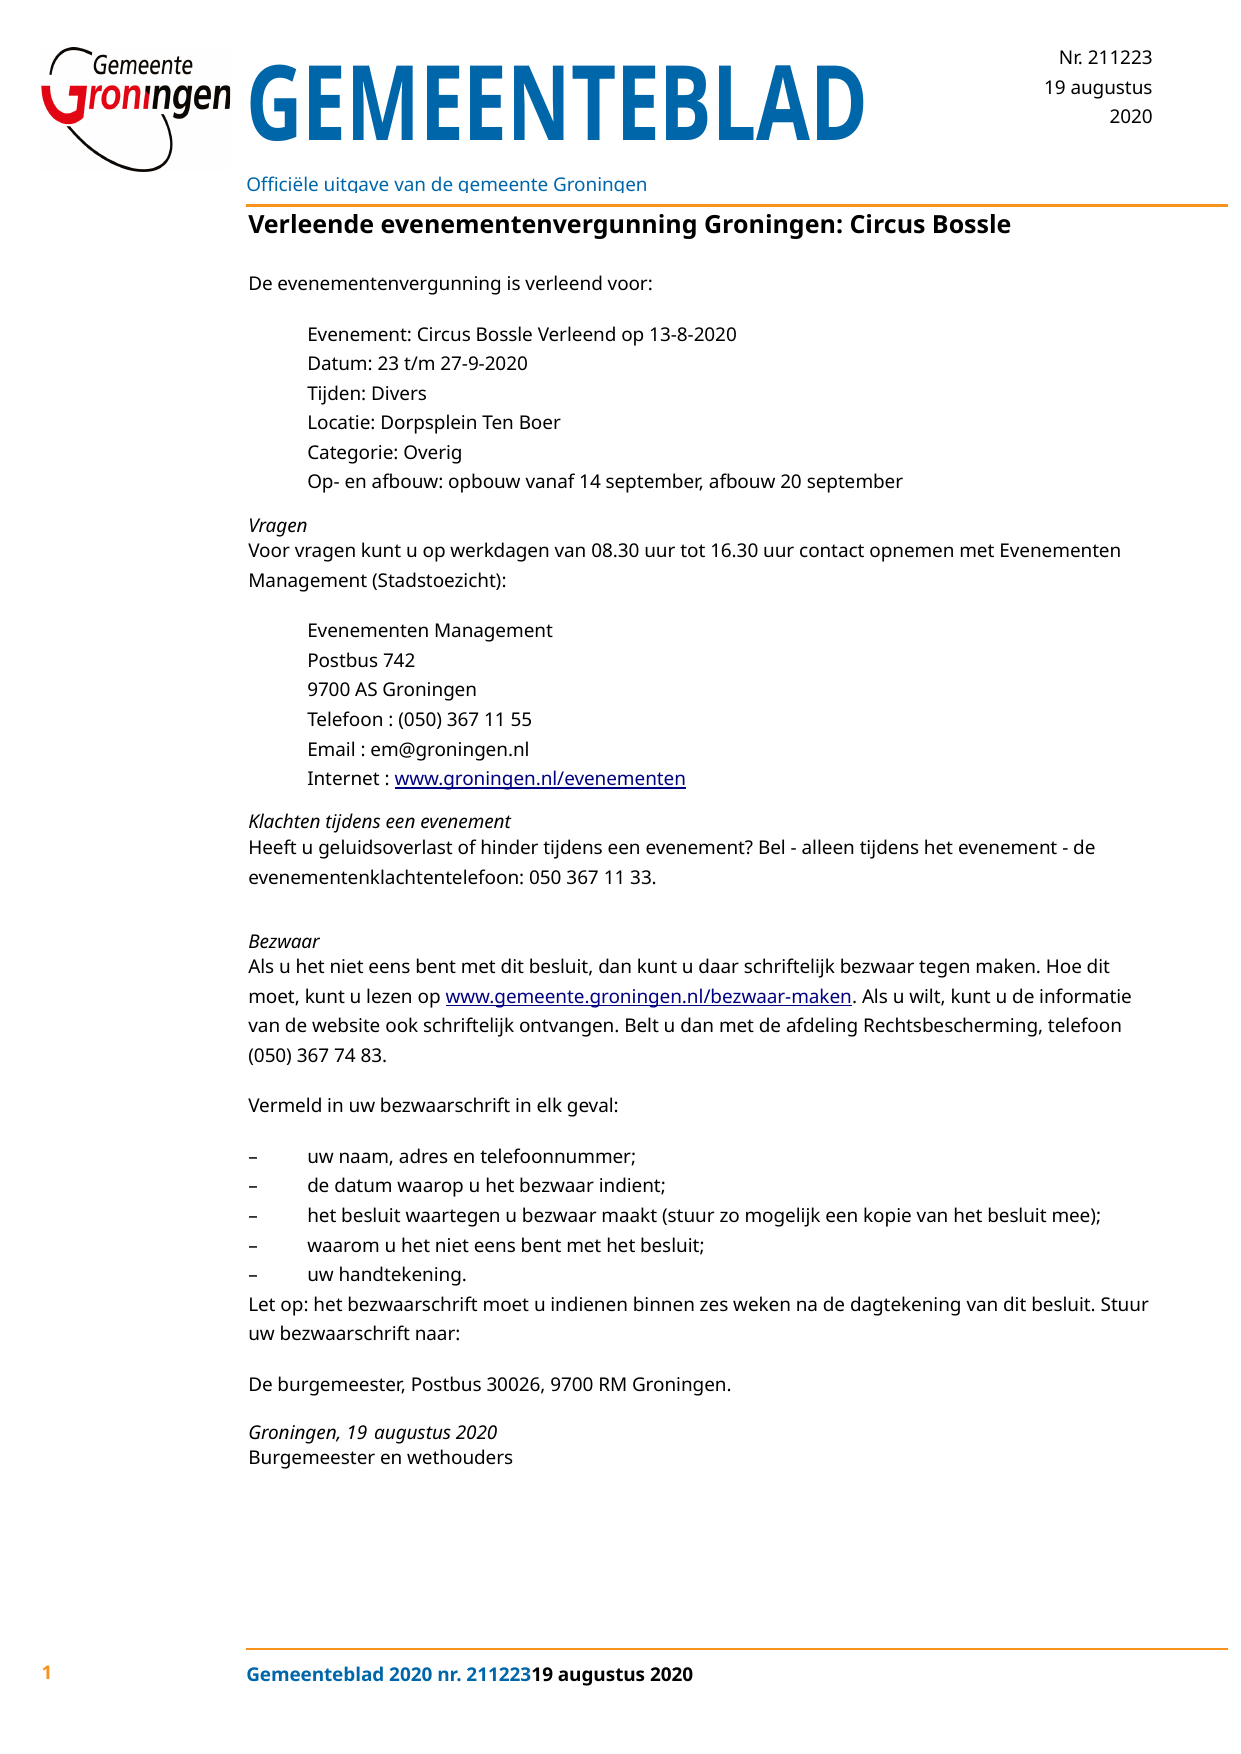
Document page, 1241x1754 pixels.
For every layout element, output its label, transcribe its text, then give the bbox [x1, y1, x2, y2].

text De evenementenvergunning is verleend voor: [248, 270, 1152, 296]
list Tijden: Divers [248, 380, 1152, 406]
text Bezwaar [248, 928, 1152, 953]
text Let op: het bezwaarschrift moet u indienen binnen zes weken na de dagtekening van dit besluit. Stuur uw bezwaarschrift naar: [248, 1291, 1152, 1346]
text De burgemeester, Postbus 30026, 9700 RM Groningen. [248, 1371, 1152, 1397]
text Vragen [248, 512, 1152, 537]
text Verleende evenementenvergunning Groningen: Circus Bossle [248, 207, 1152, 241]
list Evenement: Circus Bossle Verleend op 13-8-2020 [248, 321, 1152, 346]
list Internet : www.groningen.nl/evenementen [248, 765, 1152, 791]
text Klachten tijdens een evenement [248, 808, 1152, 834]
text Vermeld in uw bezwaarschrift in elk geval: [248, 1093, 1152, 1118]
text Voor vragen kunt u op werkdagen van 08.30 uur tot 16.30 uur contact opnemen met Evenementen Management (Stadstoezicht): [248, 537, 1152, 593]
list Telefoon : (050) 367 11 55 [248, 706, 1152, 732]
text Groningen, 19 augustus 2020 [248, 1419, 1152, 1444]
list het besluit waartegen u bezwaar maakt (stuur zo mogelijk een kopie van het besluit mee); [248, 1202, 1152, 1228]
picture [41, 47, 231, 172]
list uw handtekening. [248, 1261, 1152, 1287]
text Heeft u geluidsoverlast of hinder tijdens een evenement? Bel - alleen tijdens het evenement - de evenementenklachtentelefoon: 050 367 11 33. [248, 834, 1152, 889]
list Datum: 23 t/m 27-9-2020 [248, 350, 1152, 376]
list waarom u het niet eens bent met het besluit; [248, 1232, 1152, 1258]
list Op- en afbouw: opbouw vanaf 14 september, afbouw 20 september [248, 469, 1152, 494]
list Locatie: Dorpsplein Ten Boer [248, 409, 1152, 435]
list Email : em@groningen.nl [248, 736, 1152, 762]
text Als u het niet eens bent met dit besluit, dan kunt u daar schriftelijk bezwaar tegen maken. Hoe dit moet, kunt u lezen op www.gemeente.groningen.nl/bezwaar-maken. Als u wilt, kunt u de informatie van de website ook schriftelijk ontvangen. Belt u dan met de afdeling Rechtsbescherming, telefoon (050) 367 74 83. [248, 953, 1152, 1068]
list uw naam, adres en telefoonnummer; [248, 1143, 1152, 1169]
list Categorie: Overig [248, 439, 1152, 465]
list Postbus 742 [248, 647, 1152, 673]
list de datum waarop u het bezwaar indient; [248, 1173, 1152, 1198]
list Evenementen Management [248, 617, 1152, 643]
text Burgemeester en wethouders [248, 1444, 1152, 1470]
list 9700 AS Groningen [248, 677, 1152, 702]
